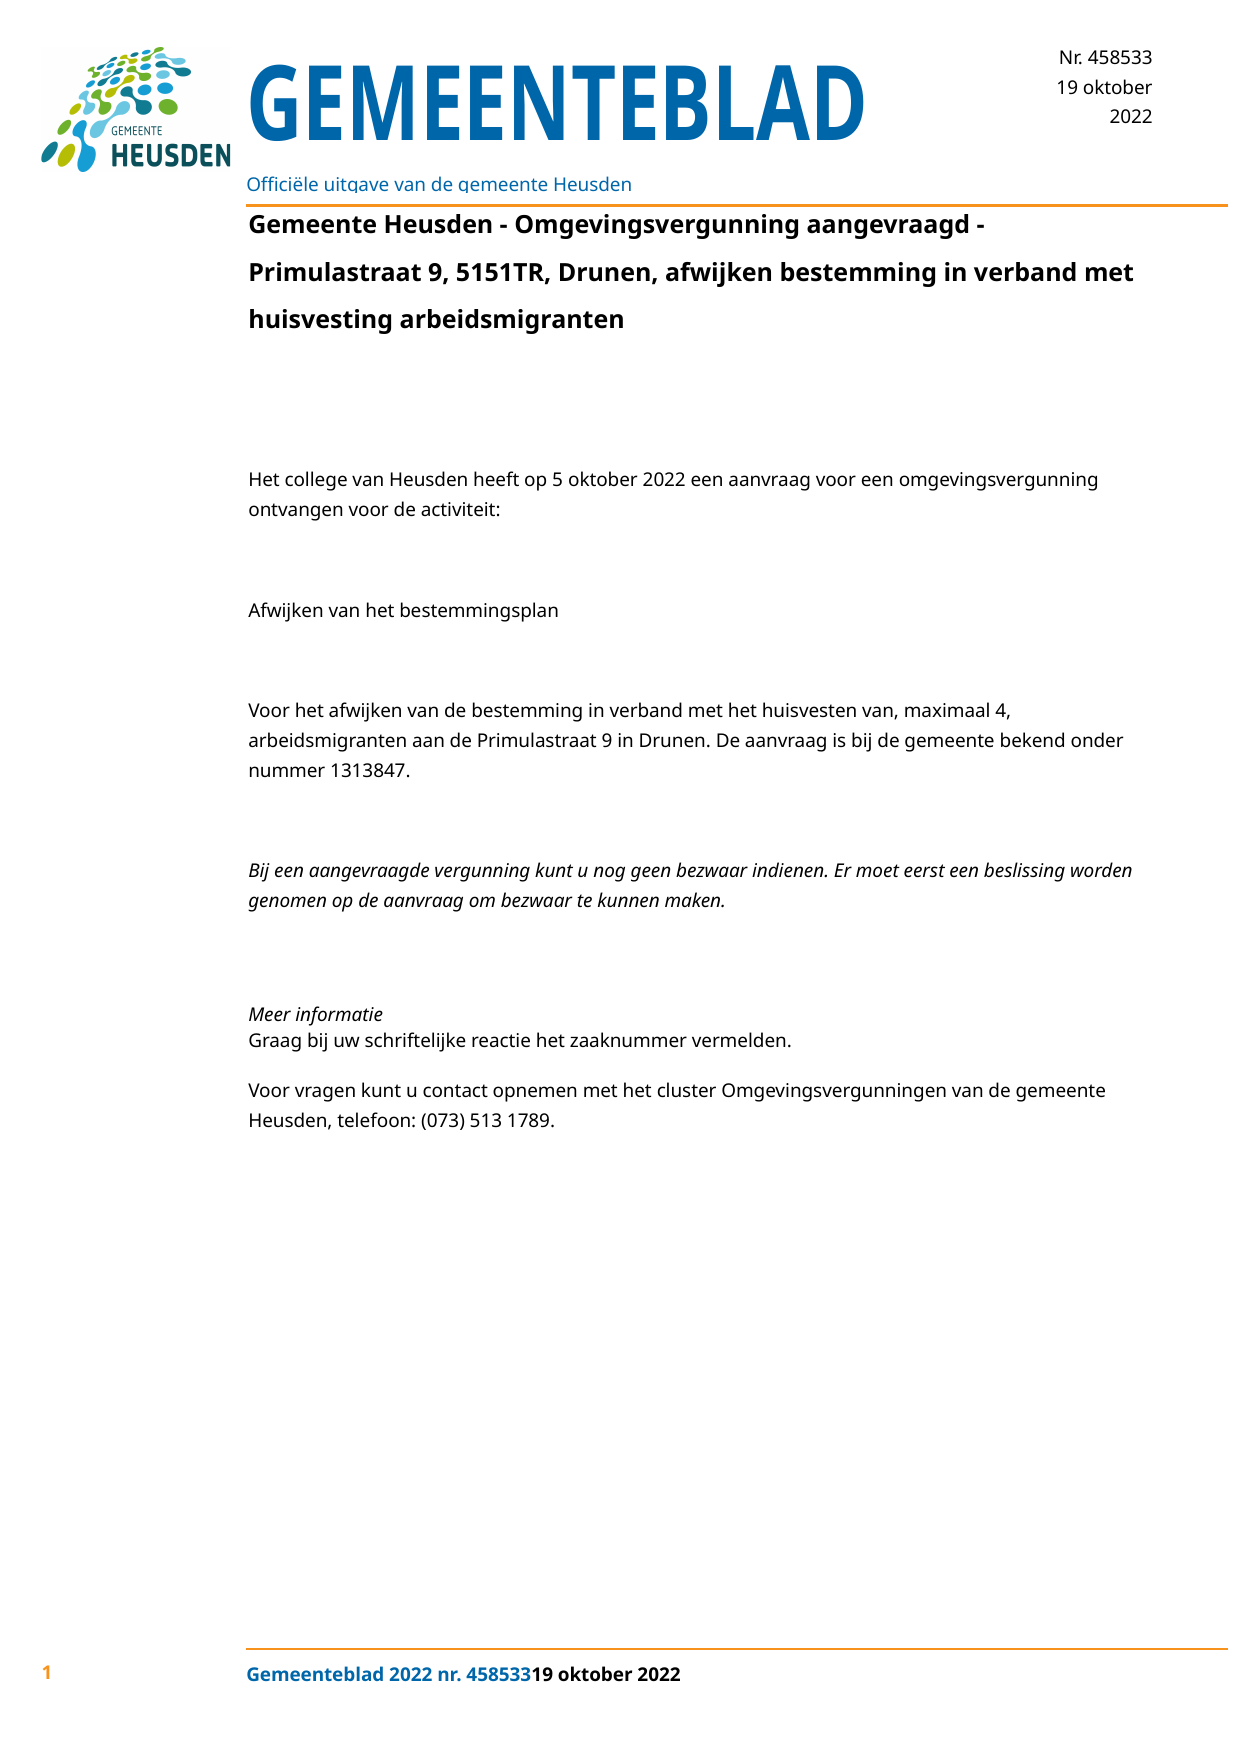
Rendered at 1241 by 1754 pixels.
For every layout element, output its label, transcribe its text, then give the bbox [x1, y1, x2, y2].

text Voor het afwijken van de bestemming in verband met het huisvesten van, maximaal 4, arbeidsmigranten aan de Primulastraat 9 in Drunen. De aanvraag is bij de gemeente bekend onder nummer 1313847. [248, 698, 1152, 782]
text Graag bij uw schriftelijke reactie het zaaknummer vermelden. [248, 1027, 1152, 1053]
text Bij een aangevraagde vergunning kunt u nog geen bezwaar indienen. Er moet eerst een beslissing worden genomen op de aanvraag om bezwaar te kunnen maken. [248, 858, 1152, 913]
text Meer informatie [248, 1002, 1152, 1027]
text Afwijken van het bestemmingsplan [248, 597, 1152, 622]
text Gemeente Heusden - Omgevingsvergunning aangevraagd - Primulastraat 9, 5151TR, Drunen, afwijken bestemming in verband met huisvesting arbeidsmigranten [248, 207, 1152, 336]
picture [41, 47, 231, 172]
text Voor vragen kunt u contact opnemen met het cluster Omgevingsvergunningen van de gemeente Heusden, telefoon: (073) 513 1789. [248, 1078, 1152, 1133]
text Het college van Heusden heeft op 5 oktober 2022 een aanvraag voor een omgevingsvergunning ontvangen voor de activiteit: [248, 466, 1152, 522]
